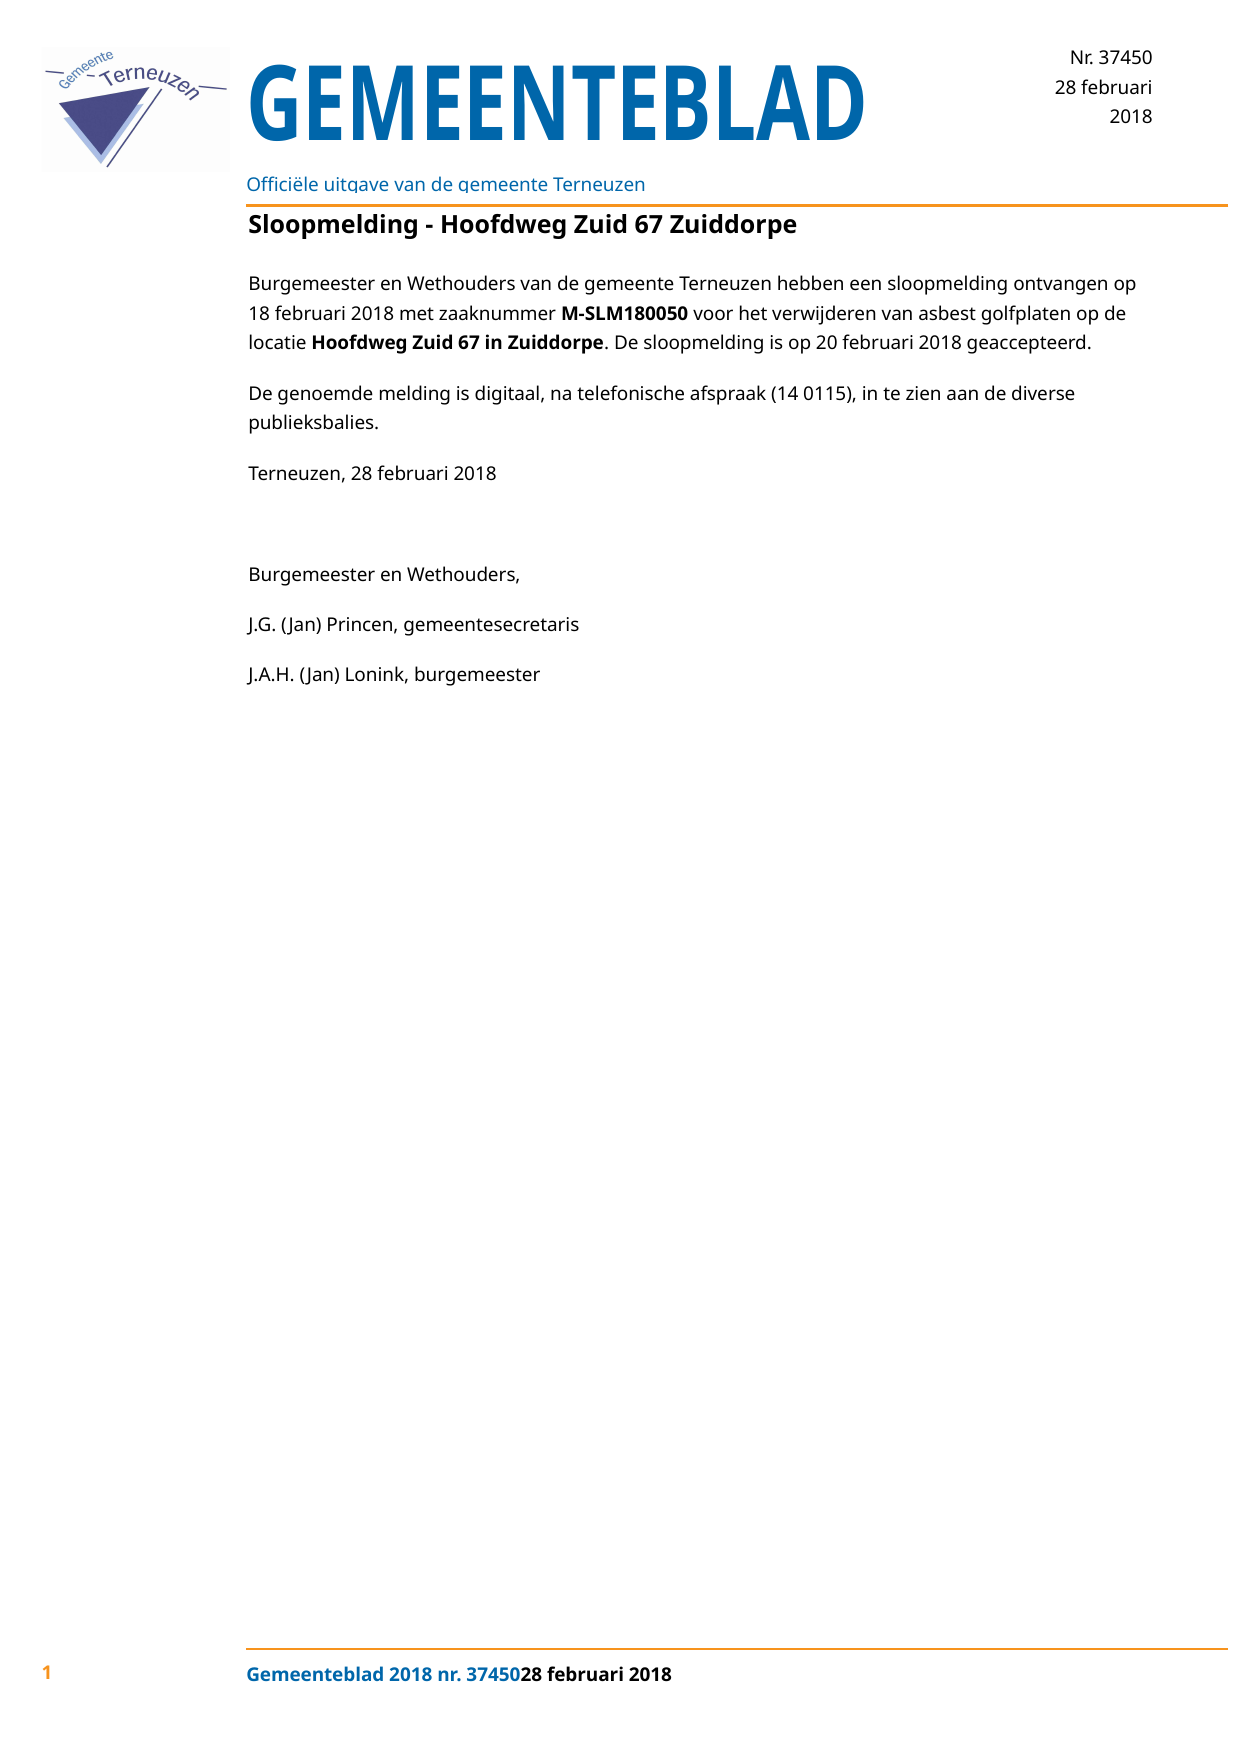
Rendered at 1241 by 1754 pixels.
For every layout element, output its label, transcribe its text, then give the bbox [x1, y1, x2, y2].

text J.A.H. (Jan) Lonink, burgemeester [248, 662, 1152, 687]
text Sloopmelding - Hoofdweg Zuid 67 Zuiddorpe [248, 207, 1152, 241]
text J.G. (Jan) Princen, gemeentesecretaris [248, 611, 1152, 637]
text Burgemeester en Wethouders van de gemeente Terneuzen hebben een sloopmelding ontvangen op 18 februari 2018 met zaaknummer M-SLM180050 voor het verwijderen van asbest golfplaten op de locatie Hoofdweg Zuid 67 in Zuiddorpe. De sloopmelding is op 20 februari 2018 geaccepteerd. [248, 270, 1152, 355]
text Burgemeester en Wethouders, [248, 561, 1152, 586]
text Terneuzen, 28 februari 2018 [248, 460, 1152, 486]
text De genoemde melding is digitaal, na telefonische afspraak (14 0115), in te zien aan de diverse publieksbalies. [248, 380, 1152, 435]
picture [41, 47, 231, 172]
